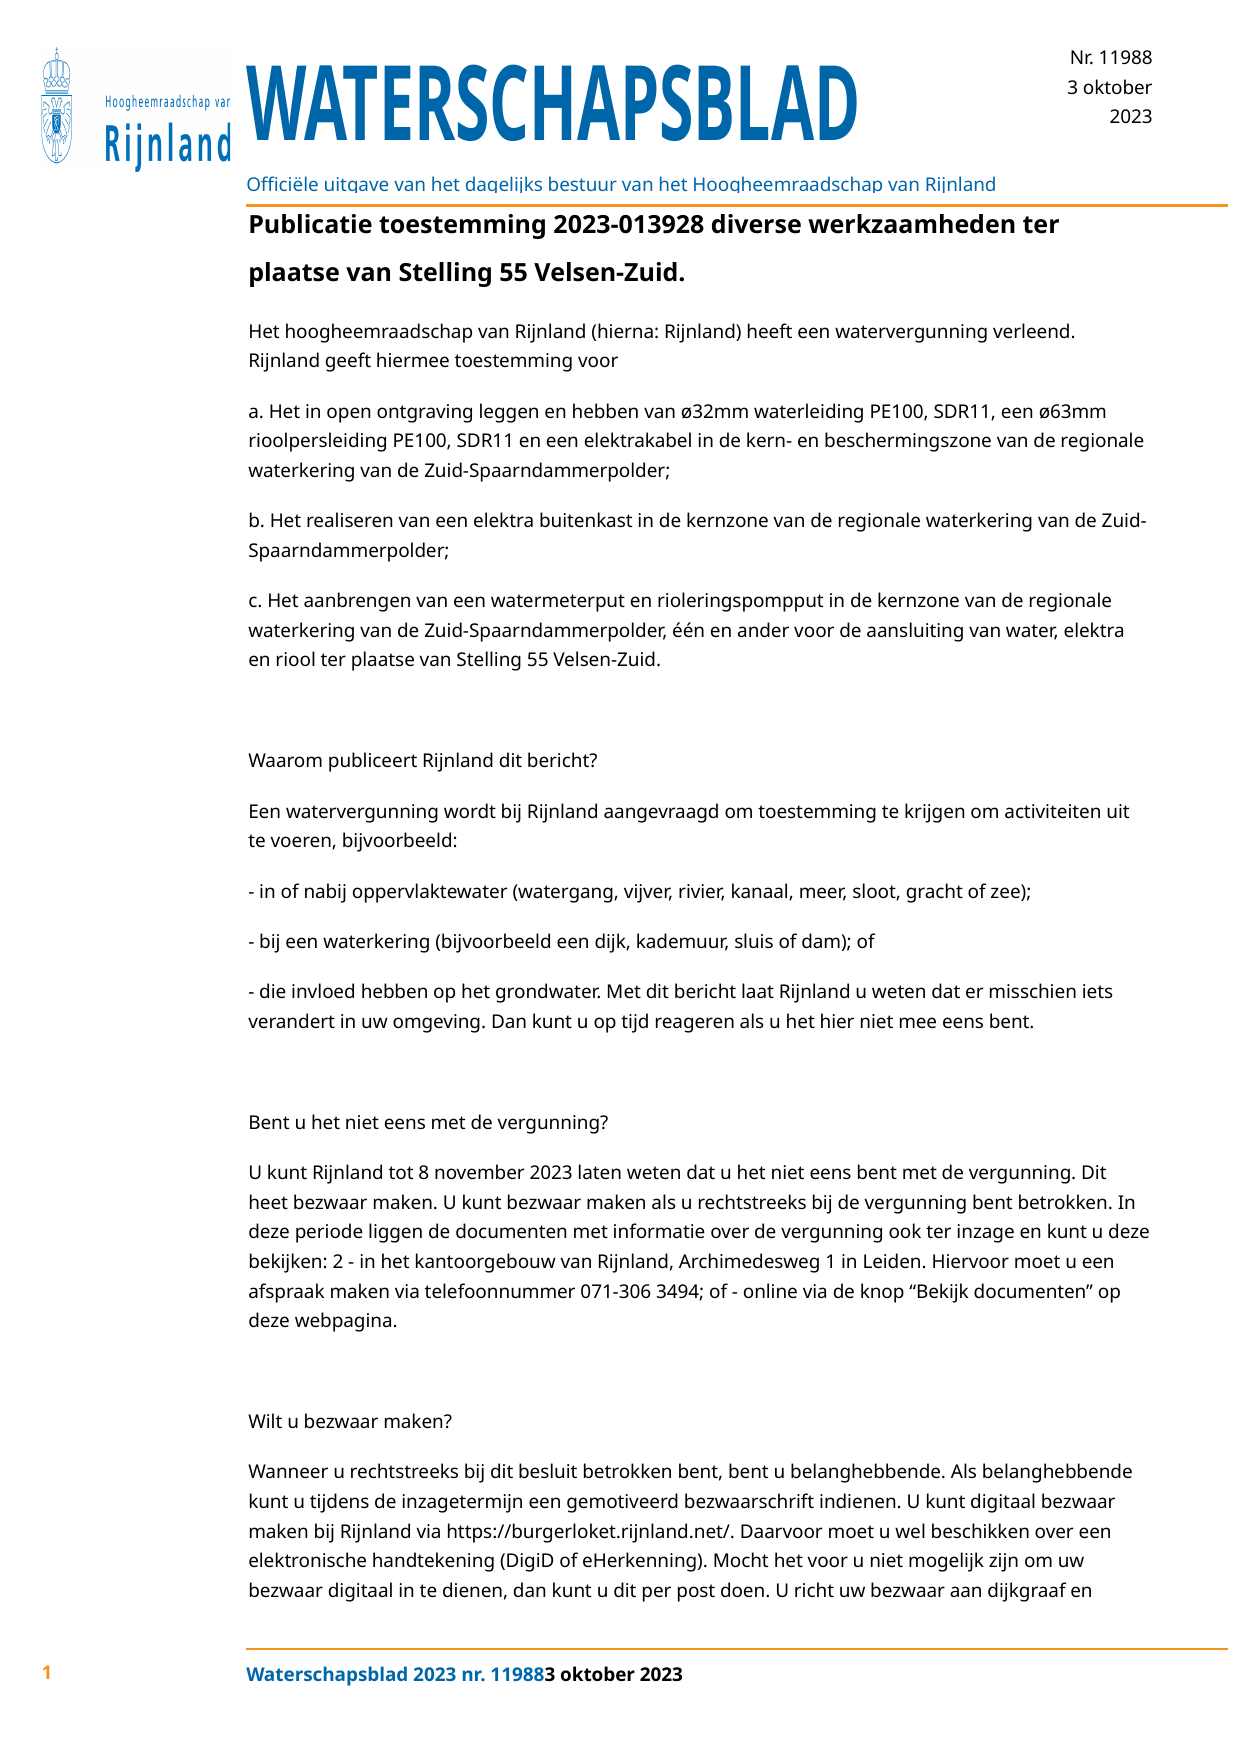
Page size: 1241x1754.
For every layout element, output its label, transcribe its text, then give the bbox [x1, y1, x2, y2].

text Waarom publiceert Rijnland dit bericht? [248, 747, 1152, 773]
text Wilt u bezwaar maken? [248, 1408, 1152, 1434]
text - die invloed hebben op het grondwater. Met dit bericht laat Rijnland u weten dat er misschien iets verandert in uw omgeving. Dan kunt u op tijd reageren als u het hier niet mee eens bent. [248, 979, 1152, 1034]
text Wanneer u rechtstreeks bij dit besluit betrokken bent, bent u belanghebbende. Als belanghebbende kunt u tijdens de inzagetermijn een gemotiveerd bezwaarschrift indienen. U kunt digitaal bezwaar maken bij Rijnland via https://burgerloket.rijnland.net/. Daarvoor moet u wel beschikken over een elektronische handtekening (DigiD of eHerkenning). Mocht het voor u niet mogelijk zijn om uw bezwaar digitaal in te dienen, dan kunt u dit per post doen. U richt uw bezwaar aan dijkgraaf en [248, 1459, 1152, 1603]
text Publicatie toestemming 2023-013928 diverse werkzaamheden ter plaatse van Stelling 55 Velsen-Zuid. [248, 207, 1152, 288]
text b. Het realiseren van een elektra buitenkast in de kernzone van de regionale waterkering van de Zuid-Spaarndammerpolder; [248, 507, 1152, 563]
text Het hoogheemraadschap van Rijnland (hierna: Rijnland) heeft een watervergunning verleend. Rijnland geeft hiermee toestemming voor [248, 318, 1152, 373]
text a. Het in open ontgraving leggen en hebben van ø32mm waterleiding PE100, SDR11, een ø63mm rioolpersleiding PE100, SDR11 en een elektrakabel in de kern- en beschermingszone van de regionale waterkering van de Zuid-Spaarndammerpolder; [248, 398, 1152, 483]
text U kunt Rijnland tot 8 november 2023 laten weten dat u het niet eens bent met de vergunning. Dit heet bezwaar maken. U kunt bezwaar maken als u rechtstreeks bij de vergunning bent betrokken. In deze periode liggen de documenten met informatie over de vergunning ook ter inzage en kunt u deze bekijken: 2 - in het kantoorgebouw van Rijnland, Archimedesweg 1 in Leiden. Hiervoor moet u een afspraak maken via telefoonnummer 071-306 3494; of - online via de knop “Bekijk documenten” op deze webpagina. [248, 1159, 1152, 1333]
text c. Het aanbrengen van een watermeterput en rioleringspompput in de kernzone van de regionale waterkering van de Zuid-Spaarndammerpolder, één en ander voor de aansluiting van water, elektra en riool ter plaatse van Stelling 55 Velsen-Zuid. [248, 587, 1152, 672]
picture [41, 47, 231, 172]
text - bij een waterkering (bijvoorbeeld een dijk, kademuur, sluis of dam); of [248, 928, 1152, 954]
text - in of nabij oppervlaktewater (watergang, vijver, rivier, kanaal, meer, sloot, gracht of zee); [248, 878, 1152, 904]
text Een watervergunning wordt bij Rijnland aangevraagd om toestemming te krijgen om activiteiten uit te voeren, bijvoorbeeld: [248, 798, 1152, 853]
text Bent u het niet eens met de vergunning? [248, 1109, 1152, 1135]
